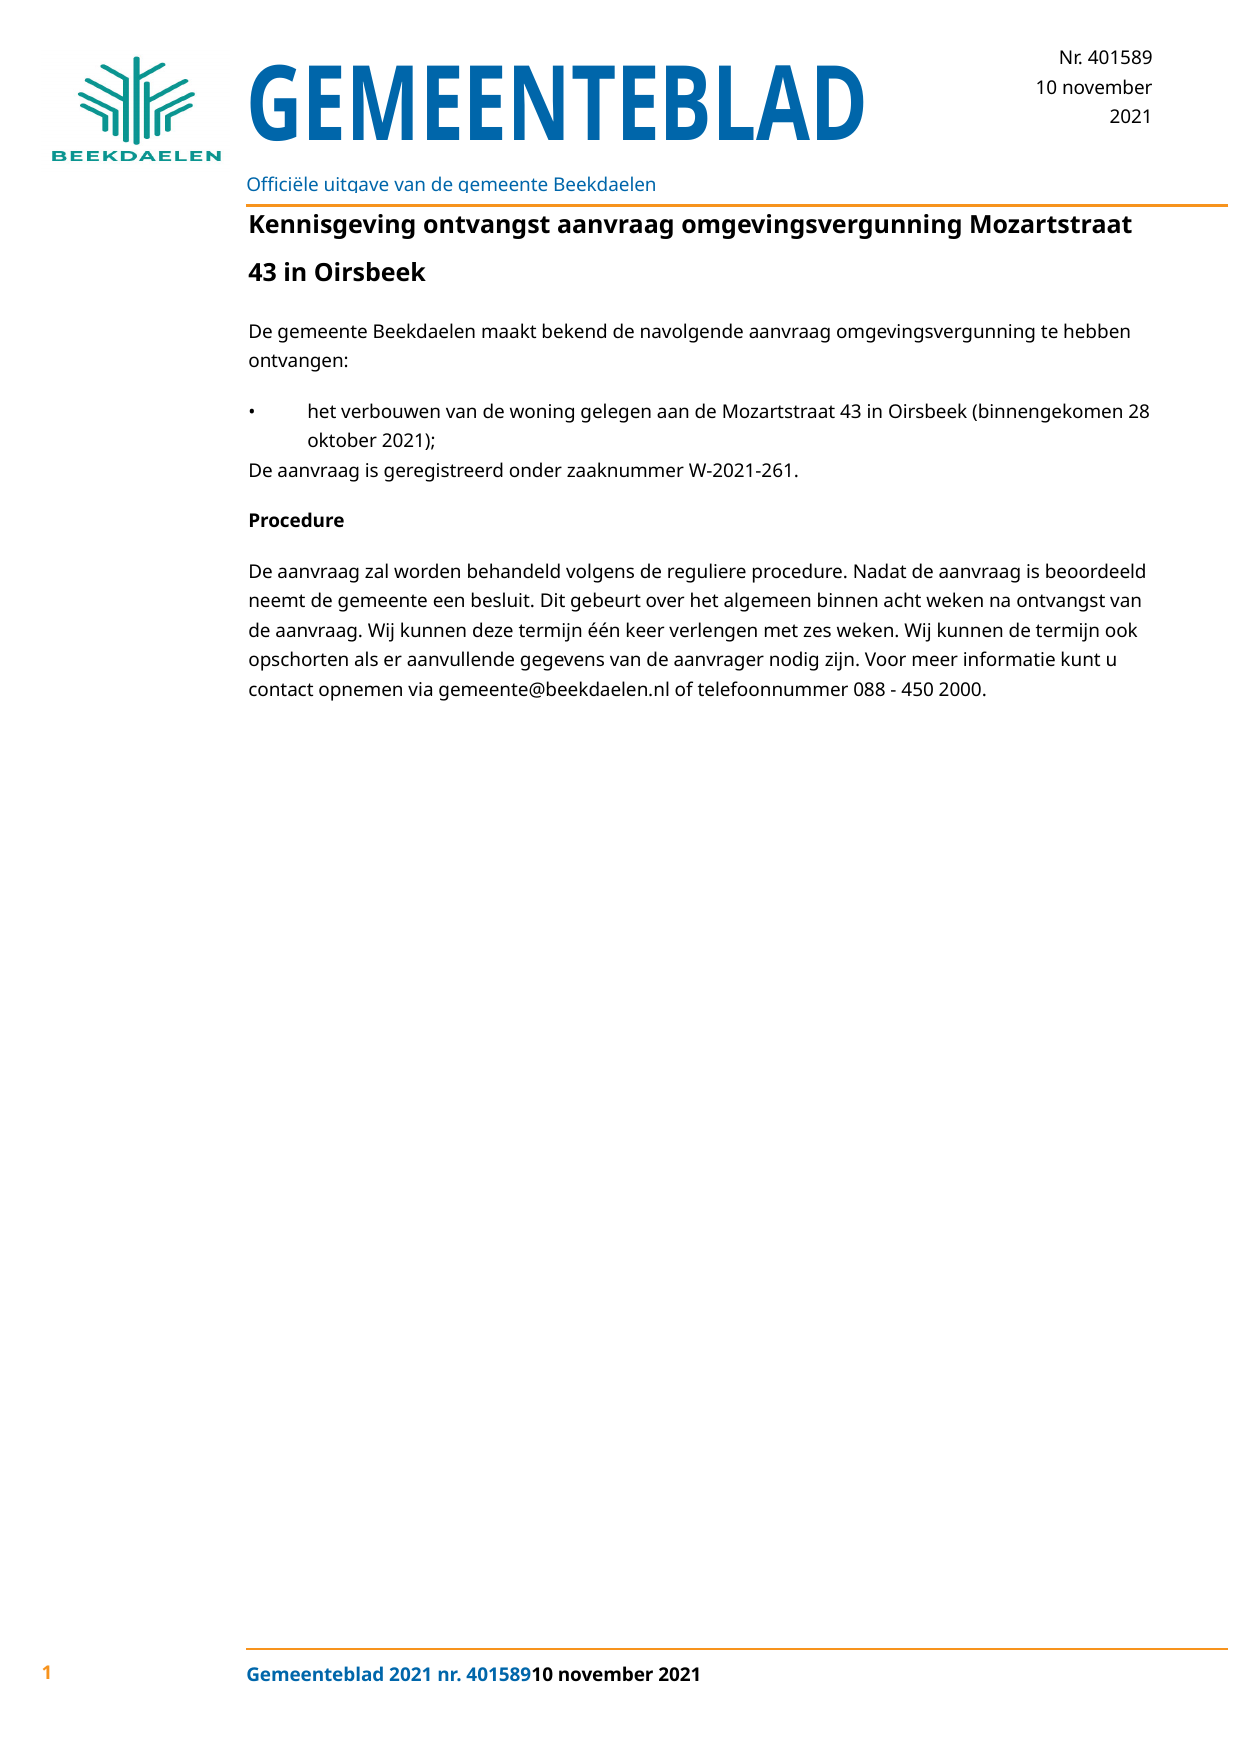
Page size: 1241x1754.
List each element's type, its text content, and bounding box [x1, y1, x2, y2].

text De aanvraag zal worden behandeld volgens de reguliere procedure. Nadat de aanvraag is beoordeeld neemt de gemeente een besluit. Dit gebeurt over het algemeen binnen acht weken na ontvangst van de aanvraag. Wij kunnen deze termijn één keer verlengen met zes weken. Wij kunnen de termijn ook opschorten als er aanvullende gegevens van de aanvrager nodig zijn. Voor meer informatie kunt u contact opnemen via gemeente@beekdaelen.nl of telefoonnummer 088 - 450 2000. [248, 558, 1152, 702]
text Kennisgeving ontvangst aanvraag omgevingsvergunning Mozartstraat 43 in Oirsbeek [248, 207, 1152, 288]
picture [41, 47, 231, 172]
text De gemeente Beekdaelen maakt bekend de navolgende aanvraag omgevingsvergunning te hebben ontvangen: [248, 318, 1152, 373]
text De aanvraag is geregistreerd onder zaaknummer W-2021-261. [248, 457, 1152, 483]
text Procedure [248, 507, 1152, 533]
list het verbouwen van de woning gelegen aan de Mozartstraat 43 in Oirsbeek (binnengekomen 28 oktober 2021); [248, 398, 1152, 453]
